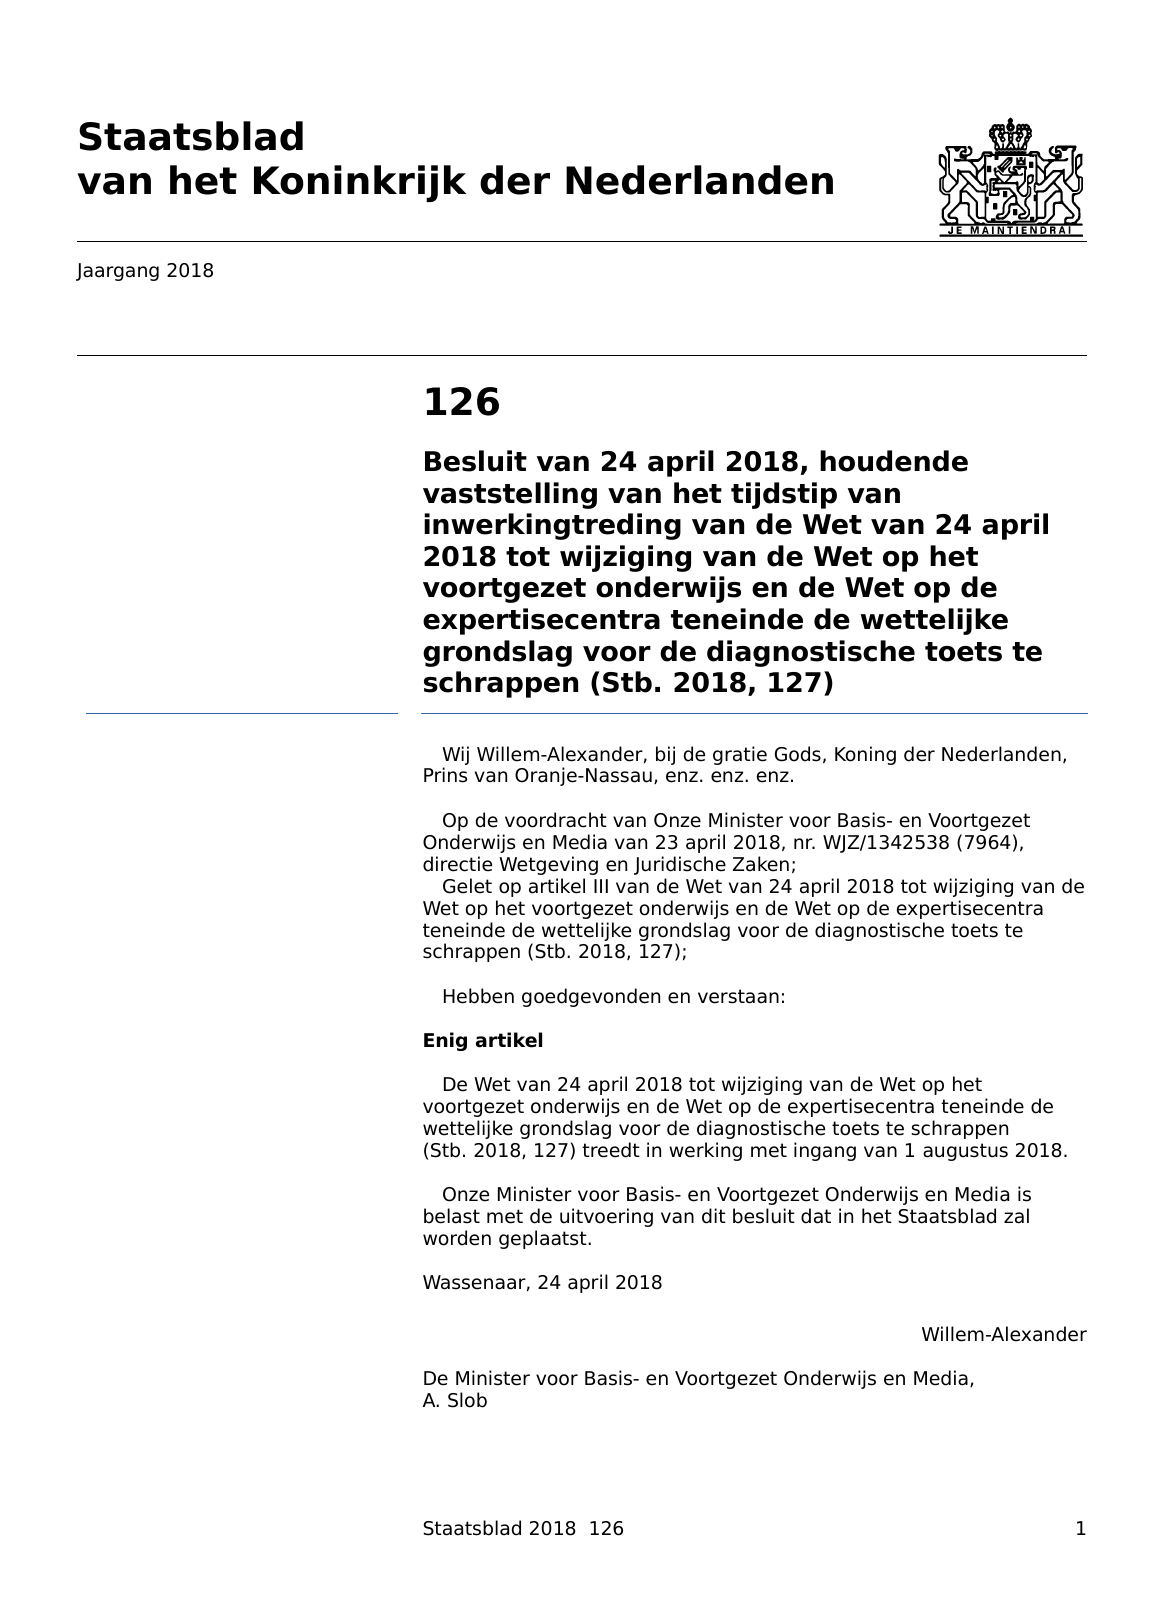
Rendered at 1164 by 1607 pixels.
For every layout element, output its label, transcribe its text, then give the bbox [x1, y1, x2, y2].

table_cell Jaargang 2018 [77, 242, 1087, 355]
table_header Staatsblad van het Koninkrijk der Nederlanden [77, 100, 886, 241]
text Op de voordracht van Onze Minister voor Basis- en Voortgezet Onderwijs en Media van 23 april 2018, nr. WJZ/1342538 (7964), directie Wetgeving en Juridische Zaken; [422, 809, 1087, 876]
table_header [886, 100, 1087, 241]
text Wij Willem-Alexander, bij de gratie Gods, Koning der Nederlanden, Prins van Oranje-Nassau, enz. enz. enz. [422, 743, 1087, 787]
text De Minister voor Basis- en Voortgezet Onderwijs en Media, A. Slob [422, 1368, 1087, 1412]
text Onze Minister voor Basis- en Voortgezet Onderwijs en Media is belast met de uitvoering van dit besluit dat in het Staatsblad zal worden geplaatst. [422, 1184, 1087, 1250]
text Besluit van 24 april 2018, houdende vaststelling van het tijdstip van inwerkingtreding van de Wet van 24 april 2018 tot wijziging van de Wet op het voortgezet onderwijs en de Wet op de expertisecentra teneinde de wettelijke grondslag voor de diagnostische toets te schrappen (Stb. 2018, 127) [422, 447, 1087, 699]
text Wassenaar, 24 april 2018 [422, 1272, 1087, 1294]
text Hebben goedgevonden en verstaan: [422, 986, 1087, 1008]
text De Wet van 24 april 2018 tot wijziging van de Wet op het voortgezet onderwijs en de Wet op de expertisecentra teneinde de wettelijke grondslag voor de diagnostische toets te schrappen (Stb. 2018, 127) treedt in werking met ingang van 1 augustus 2018. [422, 1074, 1087, 1162]
text Willem-Alexander [422, 1324, 1087, 1346]
picture [936, 115, 1087, 240]
text Gelet op artikel III van de Wet van 24 april 2018 tot wijziging van de Wet op het voortgezet onderwijs en de Wet op de expertisecentra teneinde de wettelijke grondslag voor de diagnostische toets te schrappen (Stb. 2018, 127); [422, 876, 1087, 963]
subtitle 126 [422, 381, 1087, 424]
subtitle Enig artikel [422, 1030, 1087, 1052]
